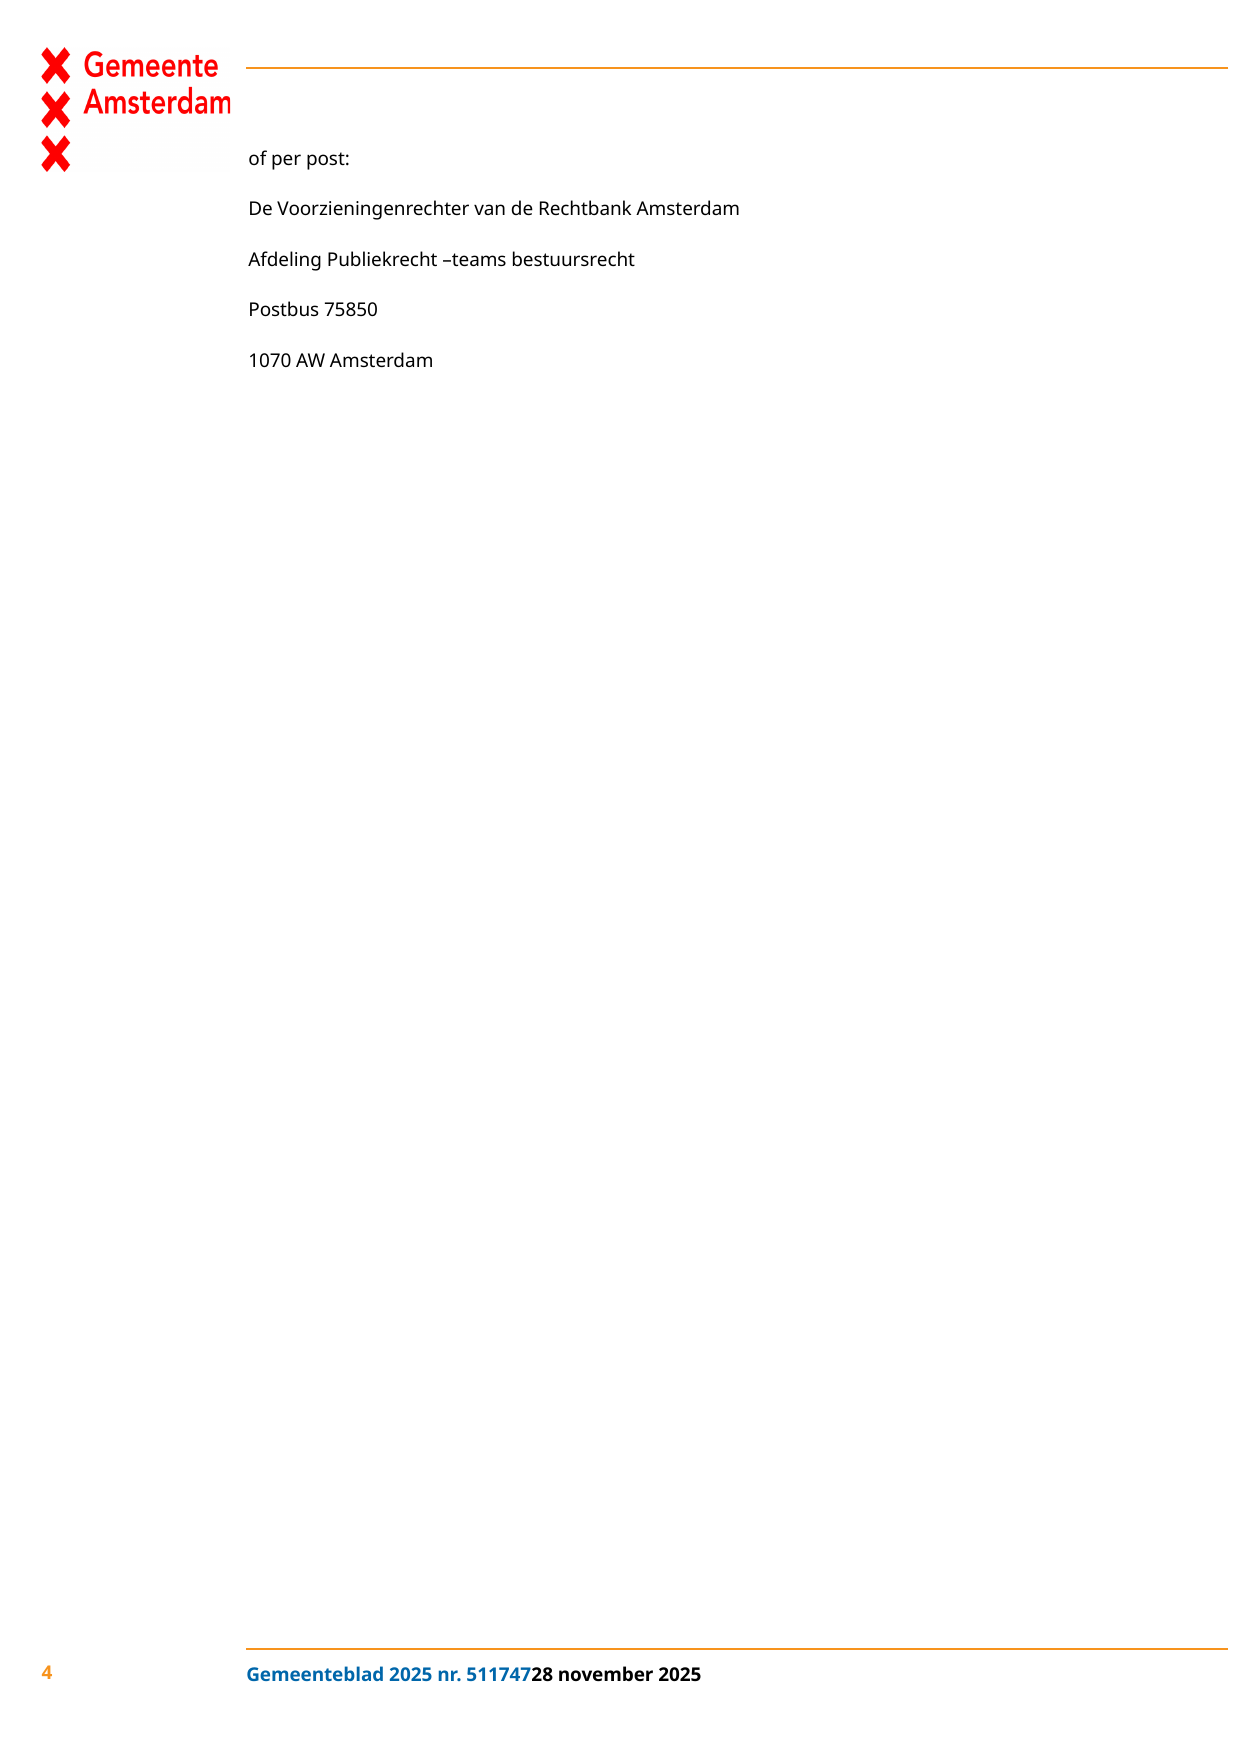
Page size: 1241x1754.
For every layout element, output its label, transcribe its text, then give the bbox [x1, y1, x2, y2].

text De Voorzieningenrechter van de Rechtbank Amsterdam [248, 196, 1152, 221]
text Postbus 75850 [248, 296, 1152, 322]
text Afdeling Publiekrecht –teams bestuursrecht [248, 246, 1152, 272]
picture [41, 47, 231, 172]
text of per post: [248, 145, 1152, 171]
text 1070 AW Amsterdam [248, 347, 1152, 373]
